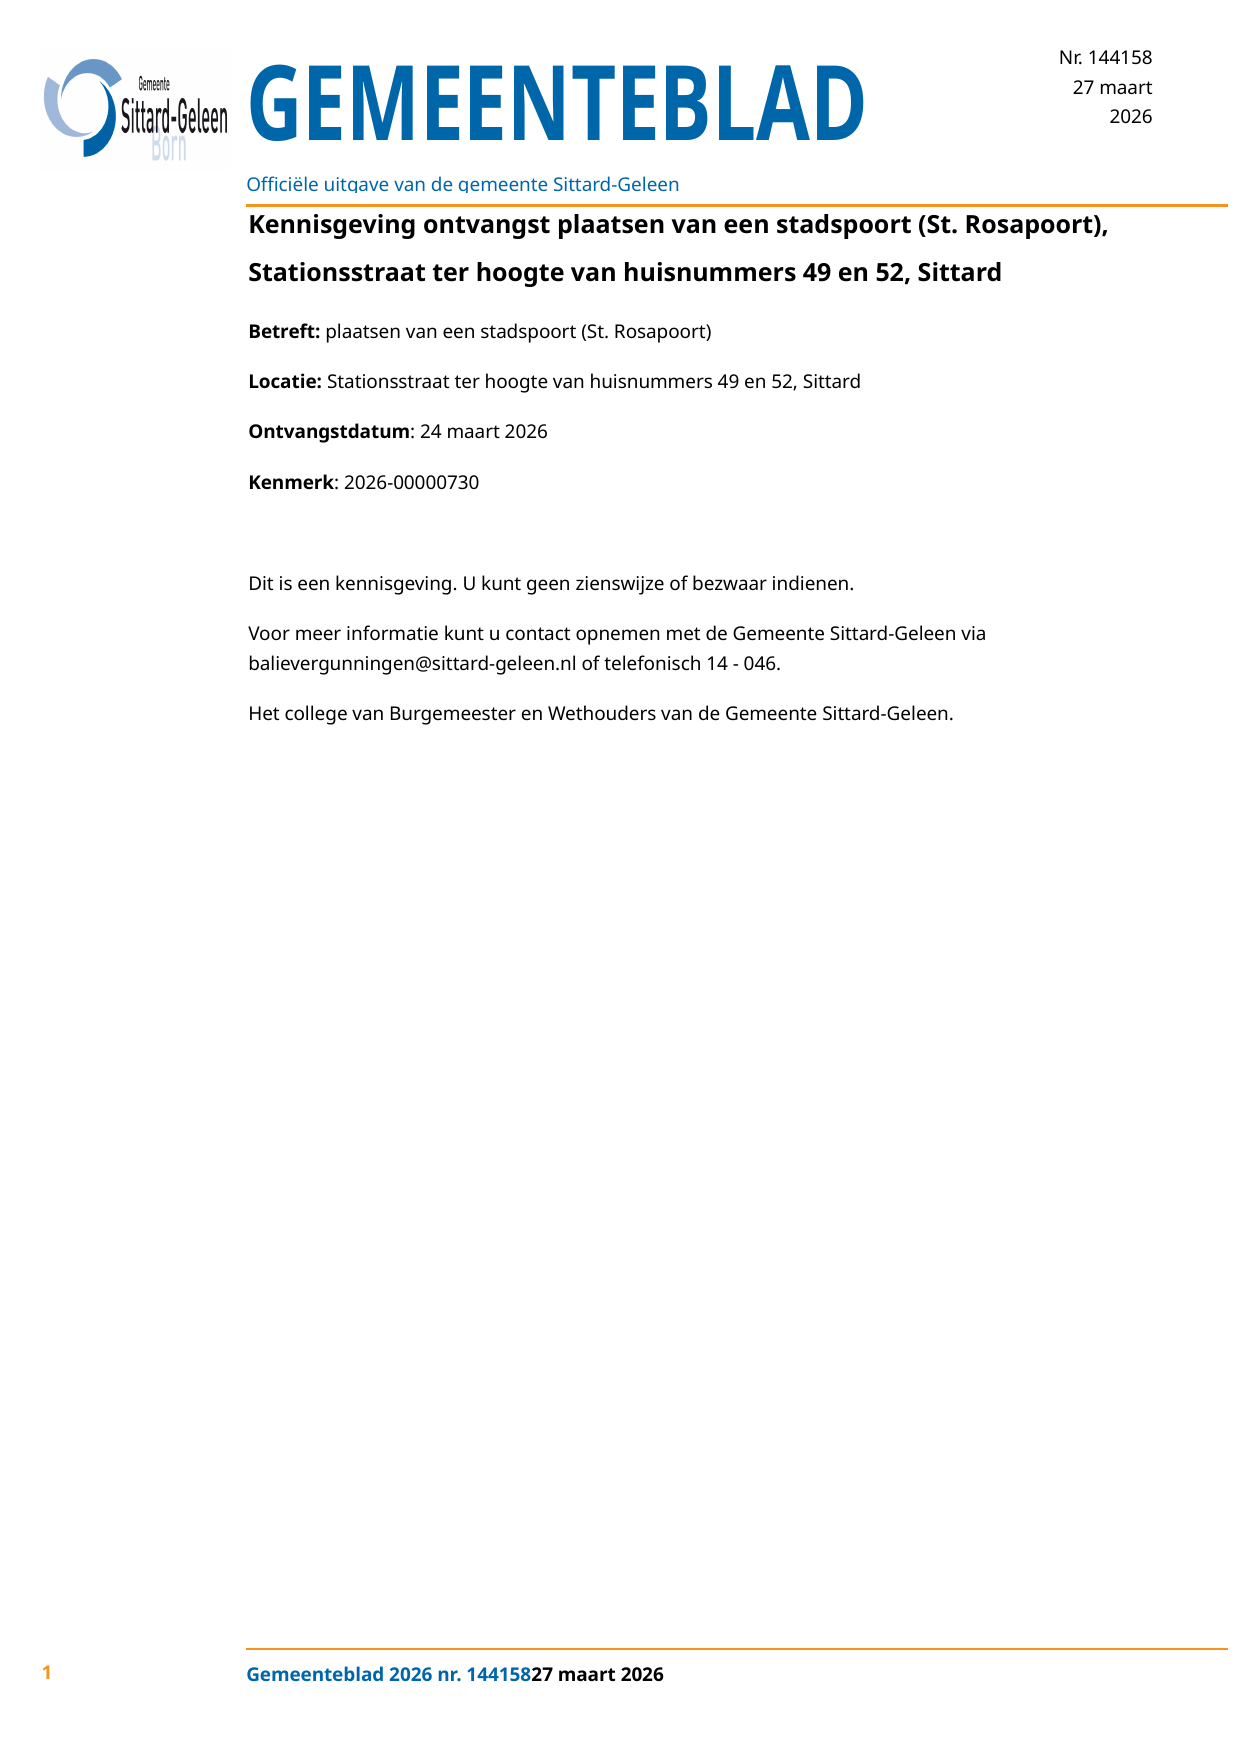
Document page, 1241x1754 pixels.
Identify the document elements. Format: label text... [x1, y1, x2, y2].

text Het college van Burgemeester en Wethouders van de Gemeente Sittard-Geleen. [248, 700, 1152, 726]
text Dit is een kennisgeving. U kunt geen zienswijze of bezwaar indienen. [248, 570, 1152, 596]
text Kenmerk: 2026-00000730 [248, 469, 1152, 495]
text Kennisgeving ontvangst plaatsen van een stadspoort (St. Rosapoort), Stationsstraat ter hoogte van huisnummers 49 en 52, Sittard [248, 207, 1152, 288]
text Locatie: Stationsstraat ter hoogte van huisnummers 49 en 52, Sittard [248, 368, 1152, 394]
text Voor meer informatie kunt u contact opnemen met de Gemeente Sittard-Geleen via balievergunningen@sittard-geleen.nl of telefonisch 14 - 046. [248, 620, 1152, 676]
picture [41, 47, 231, 172]
text Betreft: plaatsen van een stadspoort (St. Rosapoort) [248, 318, 1152, 344]
text Ontvangstdatum: 24 maart 2026 [248, 419, 1152, 444]
